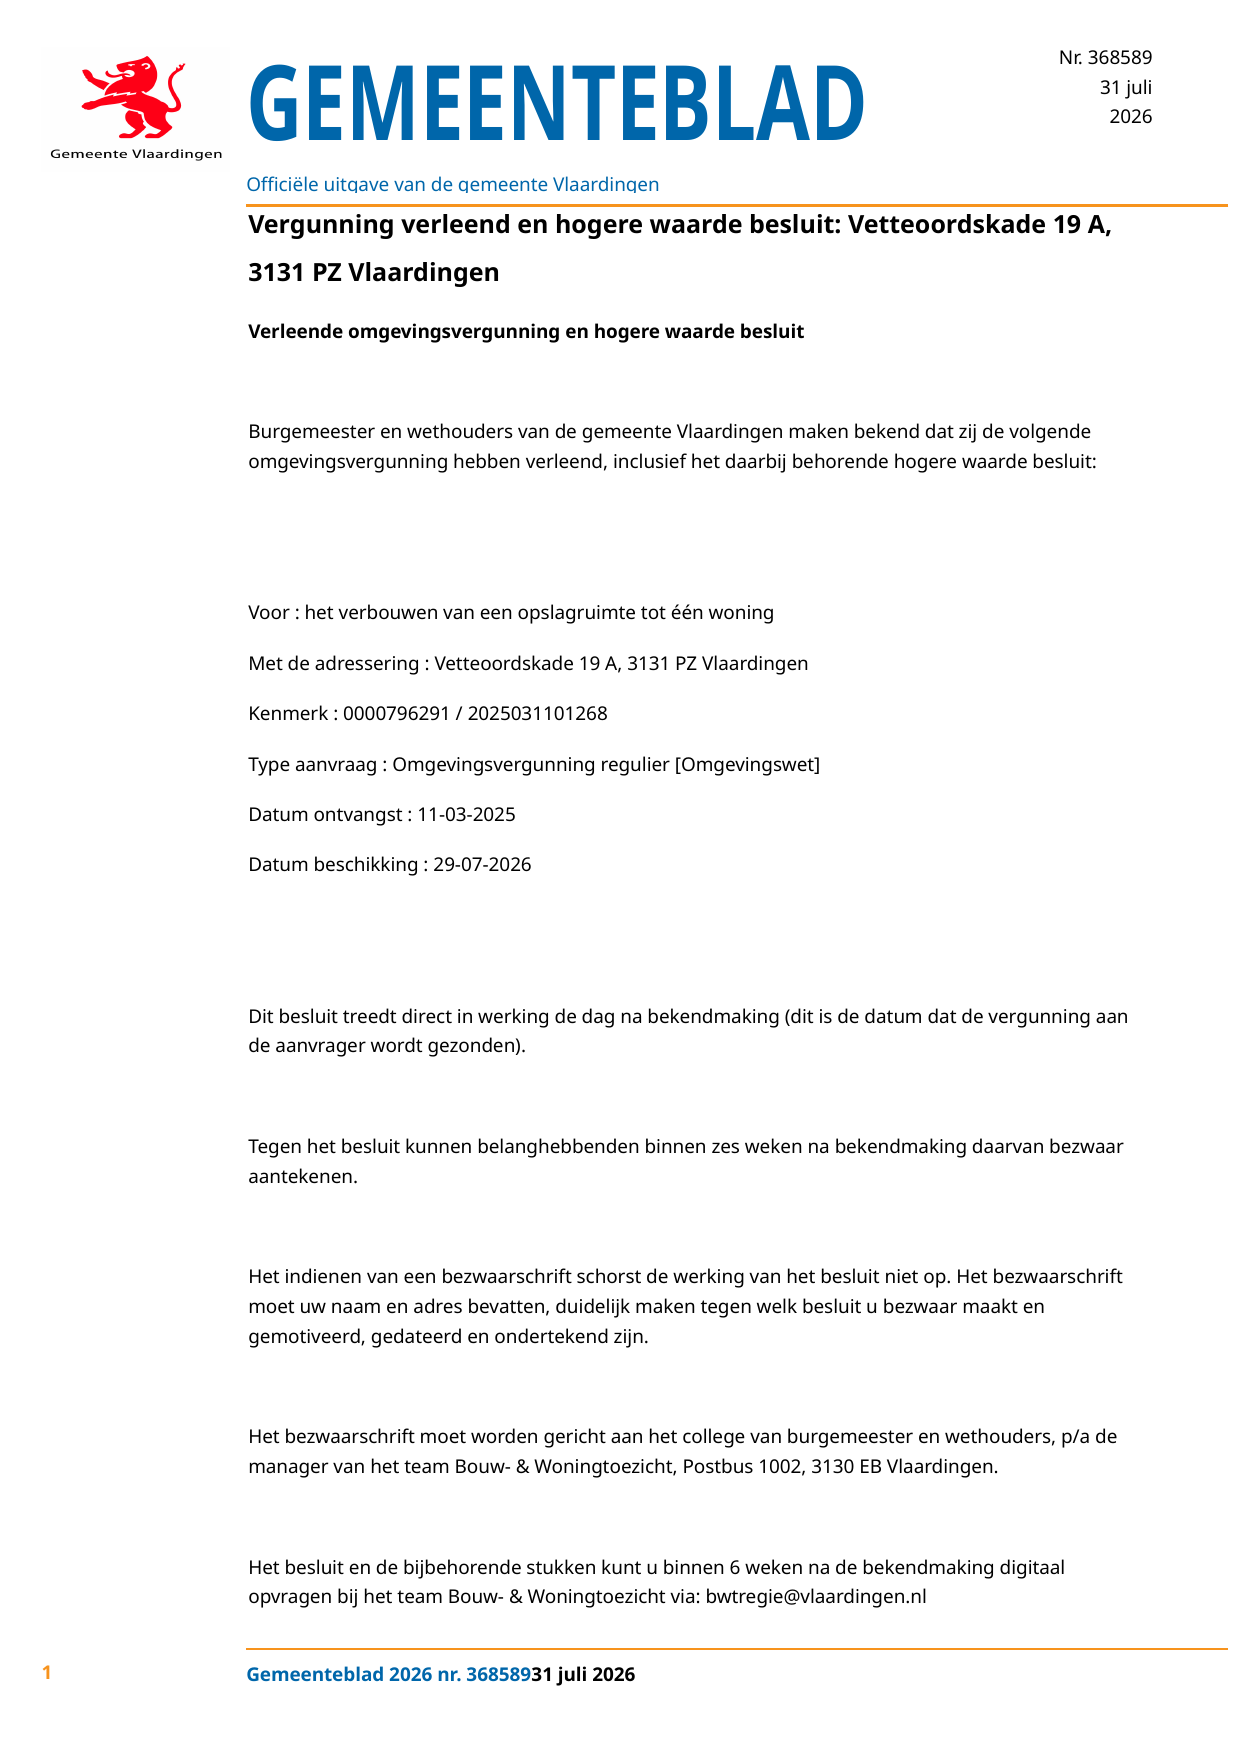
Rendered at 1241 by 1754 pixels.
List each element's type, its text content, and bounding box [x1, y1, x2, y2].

text Het bezwaarschrift moet worden gericht aan het college van burgemeester en wethouders, p/a de manager van het team Bouw- & Woningtoezicht, Postbus 1002, 3130 EB Vlaardingen. [248, 1424, 1152, 1479]
text Met de adressering : Vetteoordskade 19 A, 3131 PZ Vlaardingen [248, 650, 1152, 676]
text Tegen het besluit kunnen belanghebbenden binnen zes weken na bekendmaking daarvan bezwaar aantekenen. [248, 1133, 1152, 1189]
text Type aanvraag : Omgevingsvergunning regulier [Omgevingswet] [248, 751, 1152, 777]
text Burgemeester en wethouders van de gemeente Vlaardingen maken bekend dat zij de volgende omgevingsvergunning hebben verleend, inclusief het daarbij behorende hogere waarde besluit: [248, 419, 1152, 474]
text Datum ontvangst : 11-03-2025 [248, 801, 1152, 827]
text Datum beschikking : 29-07-2026 [248, 852, 1152, 877]
text Dit besluit treedt direct in werking de dag na bekendmaking (dit is de datum dat de vergunning aan de aanvrager wordt gezonden). [248, 1003, 1152, 1058]
text Het besluit en de bijbehorende stukken kunt u binnen 6 weken na de bekendmaking digitaal opvragen bij het team Bouw- & Woningtoezicht via: bwtregie@vlaardingen.nl [248, 1554, 1152, 1609]
text Vergunning verleend en hogere waarde besluit: Vetteoordskade 19 A, 3131 PZ Vlaardingen [248, 207, 1152, 288]
picture [41, 47, 231, 172]
text Voor : het verbouwen van een opslagruimte tot één woning [248, 599, 1152, 625]
text Kenmerk : 0000796291 / 2025031101268 [248, 700, 1152, 726]
text Verleende omgevingsvergunning en hogere waarde besluit [248, 318, 1152, 344]
text Het indienen van een bezwaarschrift schorst de werking van het besluit niet op. Het bezwaarschrift moet uw naam en adres bevatten, duidelijk maken tegen welk besluit u bezwaar maakt en gemotiveerd, gedateerd en ondertekend zijn. [248, 1264, 1152, 1349]
